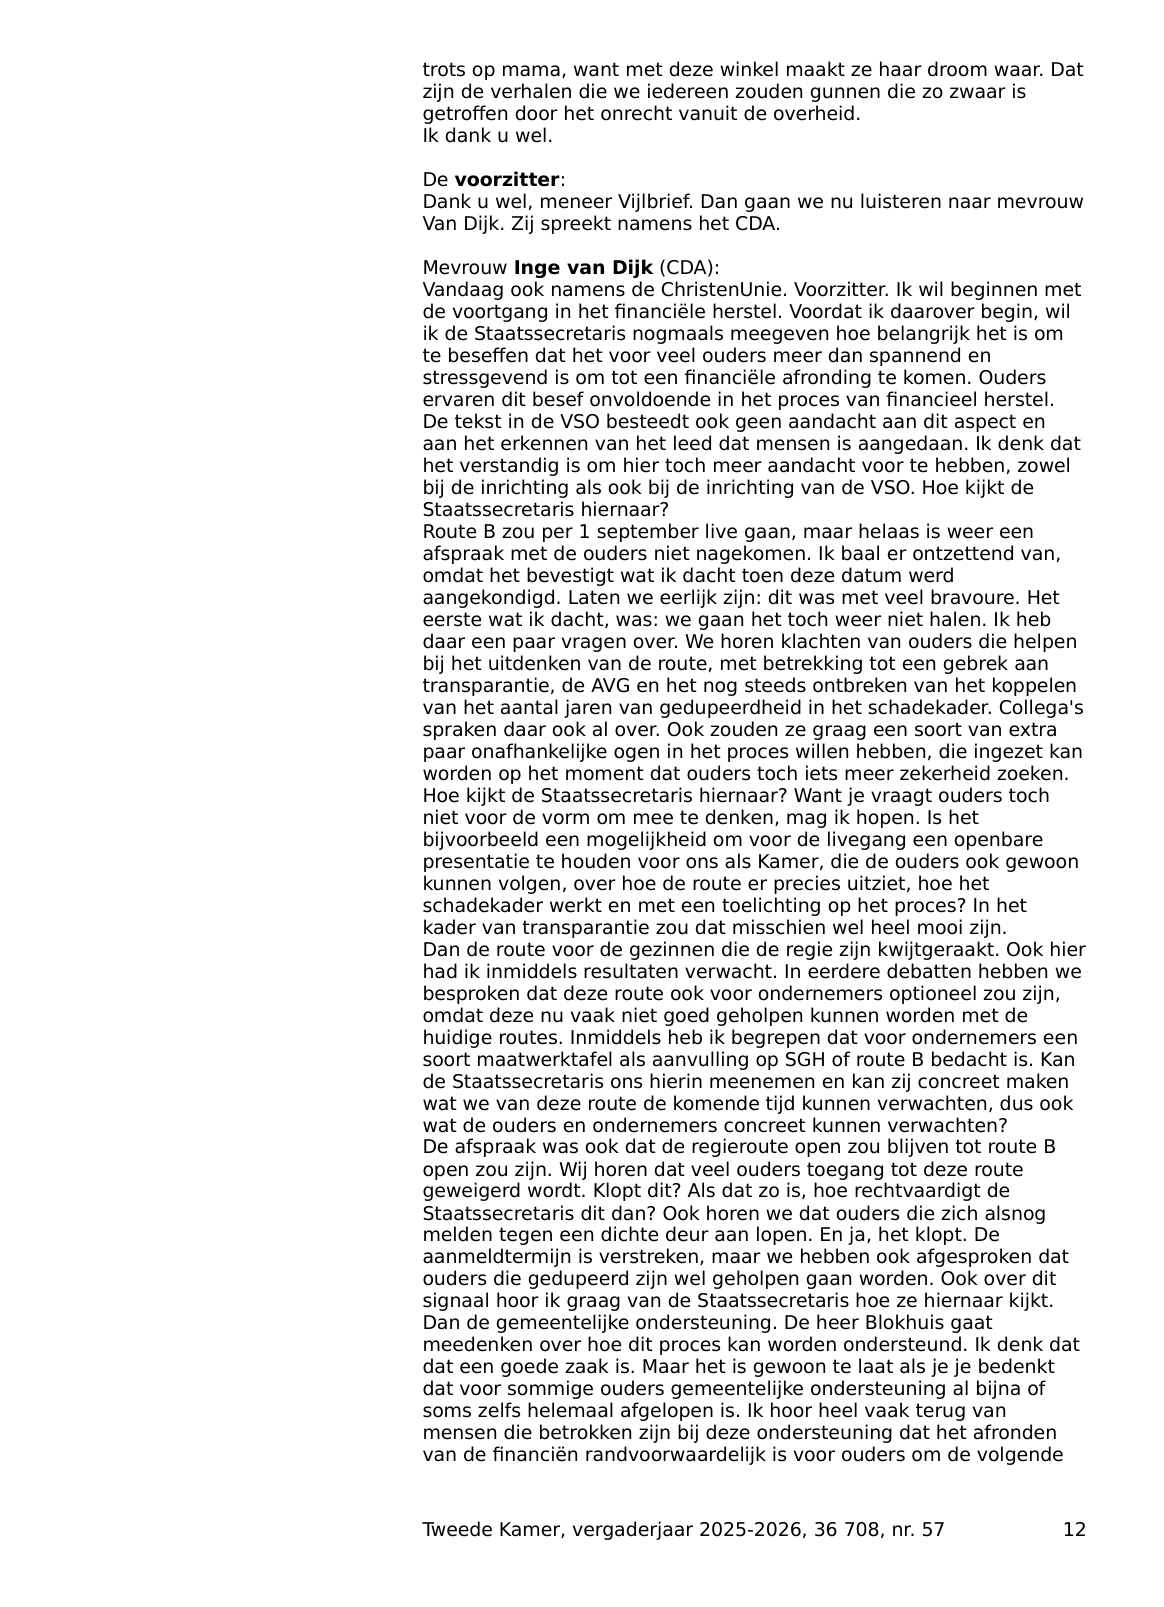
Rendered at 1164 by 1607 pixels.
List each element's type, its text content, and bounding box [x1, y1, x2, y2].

text De voorzitter: [422, 169, 1087, 191]
text De afspraak was ook dat de regieroute open zou blijven tot route B open zou zijn. Wij horen dat veel ouders toegang tot deze route geweigerd wordt. Klopt dit? Als dat zo is, hoe rechtvaardigt de Staatssecretaris dit dan? Ook horen we dat ouders die zich alsnog melden tegen een dichte deur aan lopen. En ja, het klopt. De aanmeldtermijn is verstreken, maar we hebben ook afgesproken dat ouders die gedupeerd zijn wel geholpen gaan worden. Ook over dit signaal hoor ik graag van de Staatssecretaris hoe ze hiernaar kijkt. [422, 1136, 1087, 1312]
text Dan de gemeentelijke ondersteuning. De heer Blokhuis gaat meedenken over hoe dit proces kan worden ondersteund. Ik denk dat dat een goede zaak is. Maar het is gewoon te laat als je je bedenkt dat voor sommige ouders gemeentelijke ondersteuning al bijna of soms zelfs helemaal afgelopen is. Ik hoor heel vaak terug van mensen die betrokken zijn bij deze ondersteuning dat het afronden van de financiën randvoorwaardelijk is voor ouders om de volgende [422, 1312, 1087, 1466]
text Ik dank u wel. [422, 125, 1087, 147]
text trots op mama, want met deze winkel maakt ze haar droom waar. Dat zijn de verhalen die we iedereen zouden gunnen die zo zwaar is getroffen door het onrecht vanuit de overheid. [422, 59, 1087, 125]
text Mevrouw Inge van Dijk (CDA): [422, 257, 1087, 279]
text Dan de route voor de gezinnen die de regie zijn kwijtgeraakt. Ook hier had ik inmiddels resultaten verwacht. In eerdere debatten hebben we besproken dat deze route ook voor ondernemers optioneel zou zijn, omdat deze nu vaak niet goed geholpen kunnen worden met de huidige routes. Inmiddels heb ik begrepen dat voor ondernemers een soort maatwerktafel als aanvulling op SGH of route B bedacht is. Kan de Staatssecretaris ons hierin meenemen en kan zij concreet maken wat we van deze route de komende tijd kunnen verwachten, dus ook wat de ouders en ondernemers concreet kunnen verwachten? [422, 939, 1087, 1136]
text Vandaag ook namens de ChristenUnie. Voorzitter. Ik wil beginnen met de voortgang in het financiële herstel. Voordat ik daarover begin, wil ik de Staatssecretaris nogmaals meegeven hoe belangrijk het is om te beseffen dat het voor veel ouders meer dan spannend en stressgevend is om tot een financiële afronding te komen. Ouders ervaren dit besef onvoldoende in het proces van financieel herstel. De tekst in de VSO besteedt ook geen aandacht aan dit aspect en aan het erkennen van het leed dat mensen is aangedaan. Ik denk dat het verstandig is om hier toch meer aandacht voor te hebben, zowel bij de inrichting als ook bij de inrichting van de VSO. Hoe kijkt de Staatssecretaris hiernaar? [422, 279, 1087, 521]
text Dank u wel, meneer Vijlbrief. Dan gaan we nu luisteren naar mevrouw Van Dijk. Zij spreekt namens het CDA. [422, 191, 1087, 235]
text Route B zou per 1 september live gaan, maar helaas is weer een afspraak met de ouders niet nagekomen. Ik baal er ontzettend van, omdat het bevestigt wat ik dacht toen deze datum werd aangekondigd. Laten we eerlijk zijn: dit was met veel bravoure. Het eerste wat ik dacht, was: we gaan het toch weer niet halen. Ik heb daar een paar vragen over. We horen klachten van ouders die helpen bij het uitdenken van de route, met betrekking tot een gebrek aan transparantie, de AVG en het nog steeds ontbreken van het koppelen van het aantal jaren van gedupeerdheid in het schadekader. Collega's spraken daar ook al over. Ook zouden ze graag een soort van extra paar onafhankelijke ogen in het proces willen hebben, die ingezet kan worden op het moment dat ouders toch iets meer zekerheid zoeken. Hoe kijkt de Staatssecretaris hiernaar? Want je vraagt ouders toch niet voor de vorm om mee te denken, mag ik hopen. Is het bijvoorbeeld een mogelijkheid om voor de livegang een openbare presentatie te houden voor ons als Kamer, die de ouders ook gewoon kunnen volgen, over hoe de route er precies uitziet, hoe het schadekader werkt en met een toelichting op het proces? In het kader van transparantie zou dat misschien wel heel mooi zijn. [422, 521, 1087, 939]
